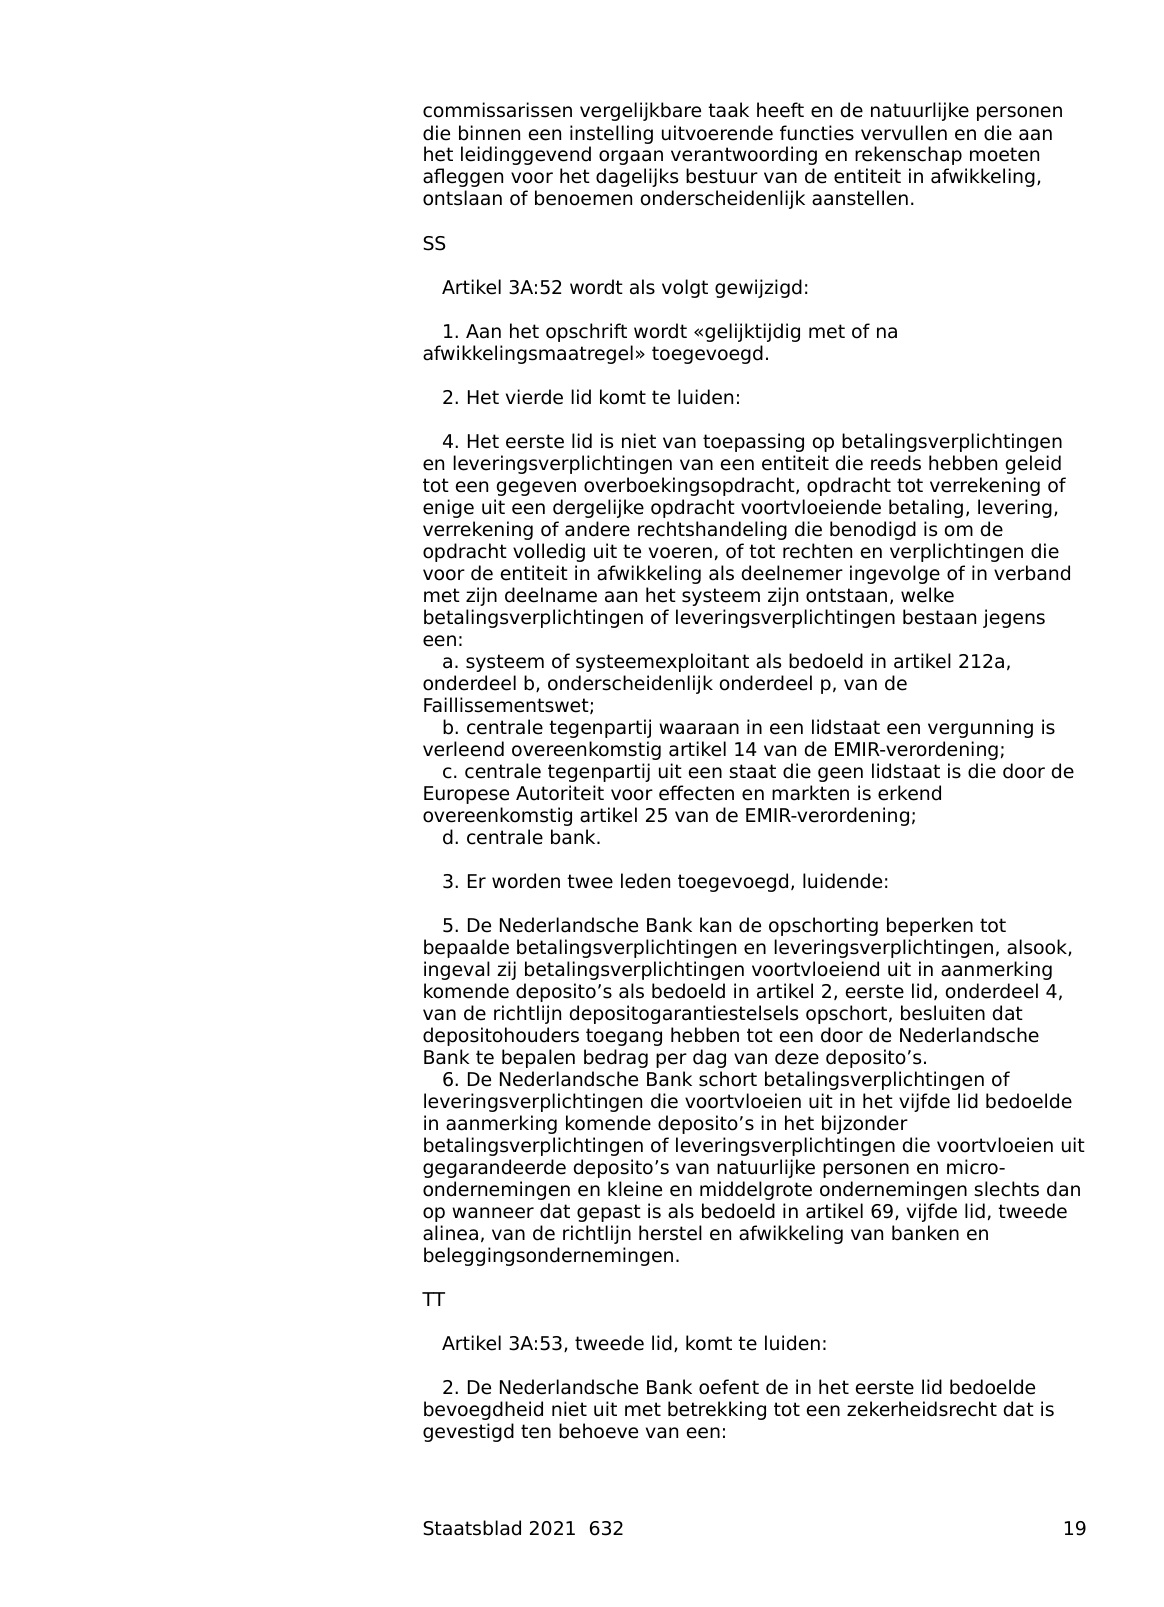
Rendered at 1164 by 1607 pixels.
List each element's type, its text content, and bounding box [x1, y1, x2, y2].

text commissarissen vergelijkbare taak heeft en de natuurlijke personen die binnen een instelling uitvoerende functies vervullen en die aan het leidinggevend orgaan verantwoording en rekenschap moeten afleggen voor het dagelijks bestuur van de entiteit in afwikkeling, ontslaan of benoemen onderscheidenlijk aanstellen. [422, 100, 1087, 210]
text 2. De Nederlandsche Bank oefent de in het eerste lid bedoelde bevoegdheid niet uit met betrekking tot een zekerheidsrecht dat is gevestigd ten behoeve van een: [422, 1377, 1087, 1443]
text 4. Het eerste lid is niet van toepassing op betalingsverplichtingen en leveringsverplichtingen van een entiteit die reeds hebben geleid tot een gegeven overboekingsopdracht, opdracht tot verrekening of enige uit een dergelijke opdracht voortvloeiende betaling, levering, verrekening of andere rechtshandeling die benodigd is om de opdracht volledig uit te voeren, of tot rechten en verplichtingen die voor de entiteit in afwikkeling als deelnemer ingevolge of in verband met zijn deelname aan het systeem zijn ontstaan, welke betalingsverplichtingen of leveringsverplichtingen bestaan jegens een: [422, 431, 1087, 651]
text Artikel 3A:52 wordt als volgt gewijzigd: [422, 277, 1087, 299]
text Artikel 3A:53, tweede lid, komt te luiden: [422, 1333, 1087, 1355]
text c. centrale tegenpartij uit een staat die geen lidstaat is die door de Europese Autoriteit voor effecten en markten is erkend overeenkomstig artikel 25 van de EMIR-verordening; [422, 761, 1087, 827]
text 6. De Nederlandsche Bank schort betalingsverplichtingen of leveringsverplichtingen die voortvloeien uit in het vijfde lid bedoelde in aanmerking komende deposito’s in het bijzonder betalingsverplichtingen of leveringsverplichtingen die voortvloeien uit gegarandeerde deposito’s van natuurlijke personen en micro-ondernemingen en kleine en middelgrote ondernemingen slechts dan op wanneer dat gepast is als bedoeld in artikel 69, vijfde lid, tweede alinea, van de richtlijn herstel en afwikkeling van banken en beleggingsondernemingen. [422, 1069, 1087, 1267]
text TT [422, 1289, 1087, 1311]
text 1. Aan het opschrift wordt «gelijktijdig met of na afwikkelingsmaatregel» toegevoegd. [422, 321, 1087, 365]
text 2. Het vierde lid komt te luiden: [422, 387, 1087, 409]
text 5. De Nederlandsche Bank kan de opschorting beperken tot bepaalde betalingsverplichtingen en leveringsverplichtingen, alsook, ingeval zij betalingsverplichtingen voortvloeiend uit in aanmerking komende deposito’s als bedoeld in artikel 2, eerste lid, onderdeel 4, van de richtlijn depositogarantiestelsels opschort, besluiten dat depositohouders toegang hebben tot een door de Nederlandsche Bank te bepalen bedrag per dag van deze deposito’s. [422, 915, 1087, 1069]
text b. centrale tegenpartij waaraan in een lidstaat een vergunning is verleend overeenkomstig artikel 14 van de EMIR-verordening; [422, 717, 1087, 761]
text 3. Er worden twee leden toegevoegd, luidende: [422, 871, 1087, 893]
text SS [422, 232, 1087, 254]
text a. systeem of systeemexploitant als bedoeld in artikel 212a, onderdeel b, onderscheidenlijk onderdeel p, van de Faillissementswet; [422, 651, 1087, 717]
text d. centrale bank. [422, 827, 1087, 849]
